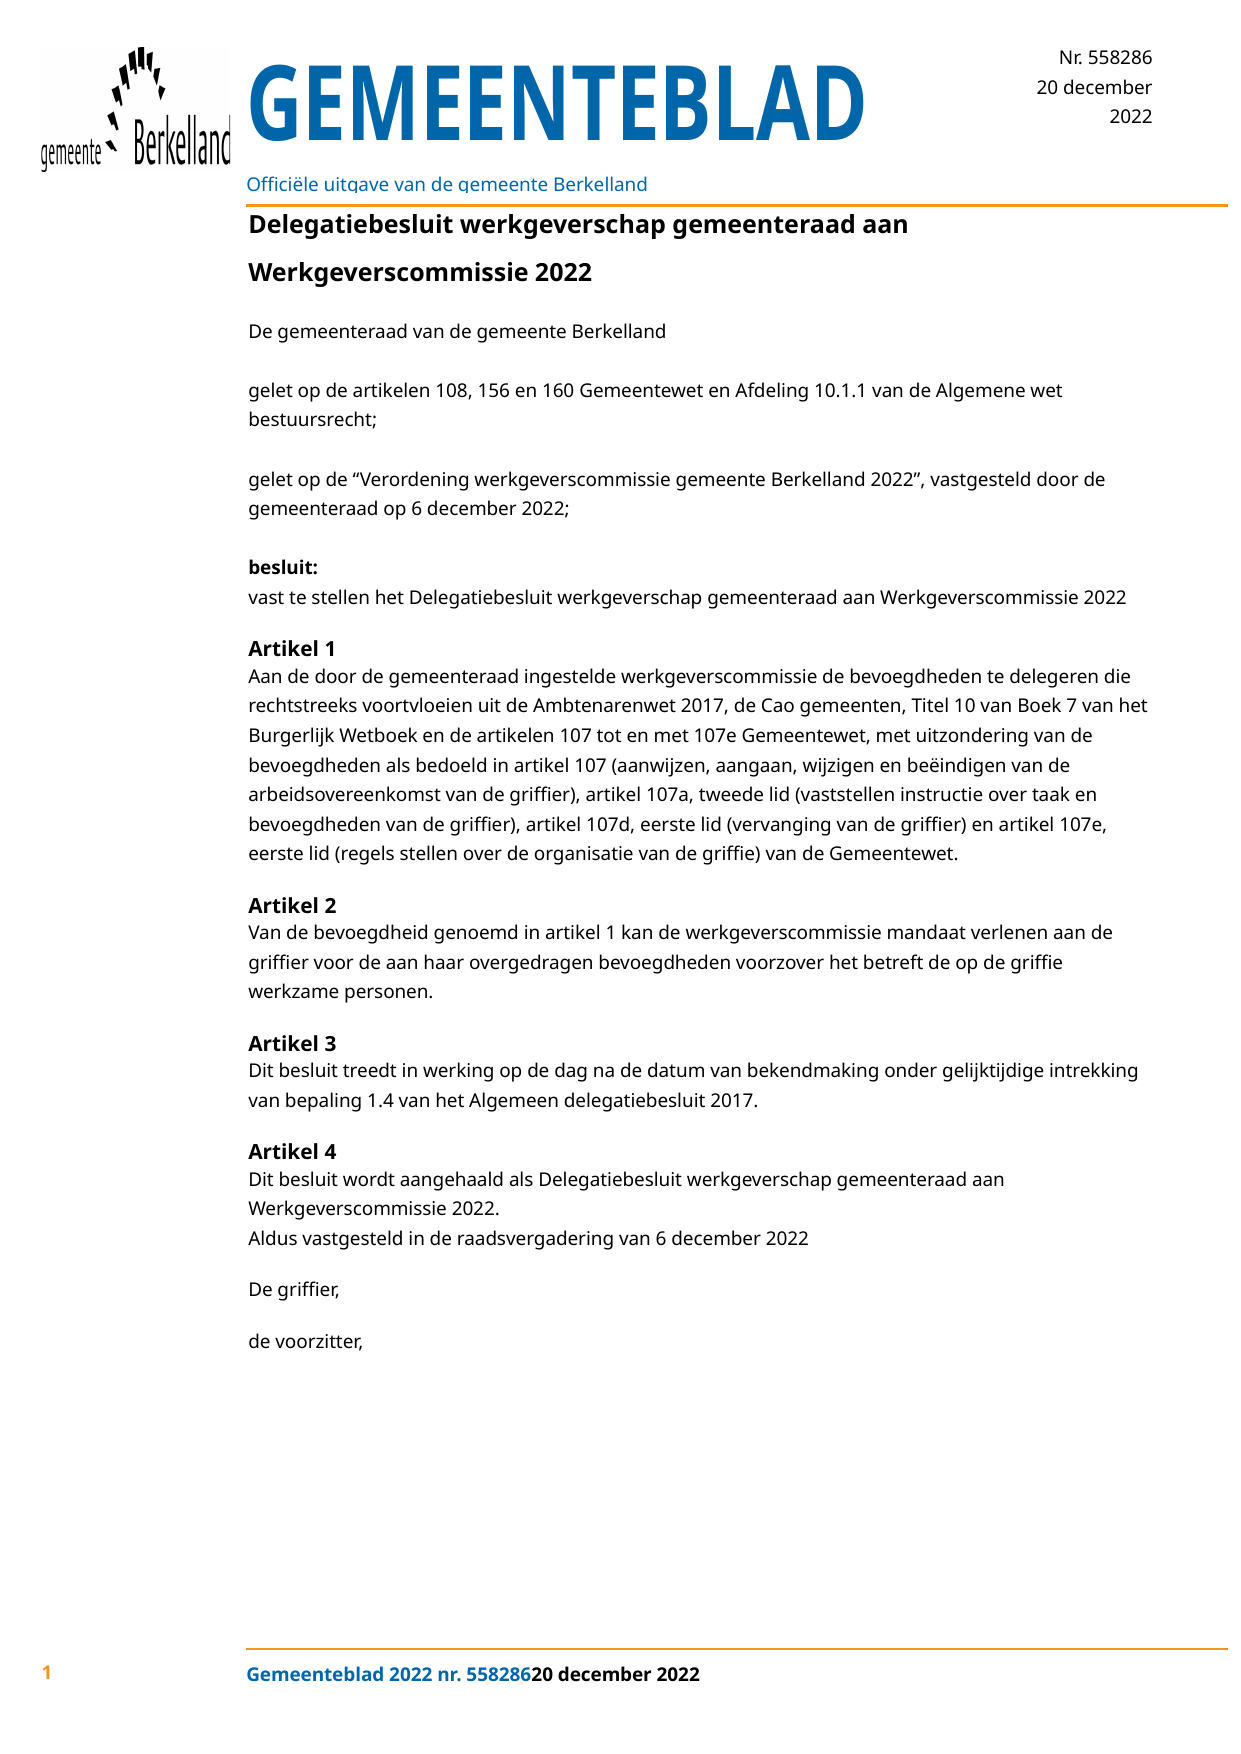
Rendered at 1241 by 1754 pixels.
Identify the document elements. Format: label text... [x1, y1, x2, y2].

text Artikel 1 [248, 634, 1152, 663]
text Dit besluit wordt aangehaald als Delegatiebesluit werkgeverschap gemeenteraad aan Werkgeverscommissie 2022. [248, 1166, 1152, 1221]
text vast te stellen het Delegatiebesluit werkgeverschap gemeenteraad aan Werkgeverscommissie 2022 [248, 584, 1152, 610]
text Artikel 4 [248, 1137, 1152, 1166]
text gelet op de artikelen 108, 156 en 160 Gemeentewet en Afdeling 10.1.1 van de Algemene wet bestuursrecht; [248, 377, 1152, 432]
text gelet op de “Verordening werkgeverscommissie gemeente Berkelland 2022”, vastgesteld door de gemeenteraad op 6 december 2022; [248, 466, 1152, 521]
text Van de bevoegdheid genoemd in artikel 1 kan de werkgeverscommissie mandaat verlenen aan de griffier voor de aan haar overgedragen bevoegdheden voorzover het betreft de op de griffie werkzame personen. [248, 919, 1152, 1004]
text Artikel 2 [248, 891, 1152, 919]
text Delegatiebesluit werkgeverschap gemeenteraad aan Werkgeverscommissie 2022 [248, 207, 1152, 288]
text besluit: [248, 554, 1152, 580]
text Artikel 3 [248, 1029, 1152, 1057]
text Aldus vastgesteld in de raadsvergadering van 6 december 2022 [248, 1225, 1152, 1251]
text De griffier, [248, 1276, 1152, 1302]
text De gemeenteraad van de gemeente Berkelland [248, 318, 1152, 344]
text de voorzitter, [248, 1328, 1152, 1354]
text Dit besluit treedt in werking op de dag na de datum van bekendmaking onder gelijktijdige intrekking van bepaling 1.4 van het Algemeen delegatiebesluit 2017. [248, 1057, 1152, 1113]
picture [41, 47, 231, 172]
text Aan de door de gemeenteraad ingestelde werkgeverscommissie de bevoegdheden te delegeren die rechtstreeks voortvloeien uit de Ambtenarenwet 2017, de Cao gemeenten, Titel 10 van Boek 7 van het Burgerlijk Wetboek en de artikelen 107 tot en met 107e Gemeentewet, met uitzondering van de bevoegdheden als bedoeld in artikel 107 (aanwijzen, aangaan, wijzigen en beëindigen van de arbeidsovereenkomst van de griffier), artikel 107a, tweede lid (vaststellen instructie over taak en bevoegdheden van de griffier), artikel 107d, eerste lid (vervanging van de griffier) en artikel 107e, eerste lid (regels stellen over de organisatie van de griffie) van de Gemeentewet. [248, 663, 1152, 866]
